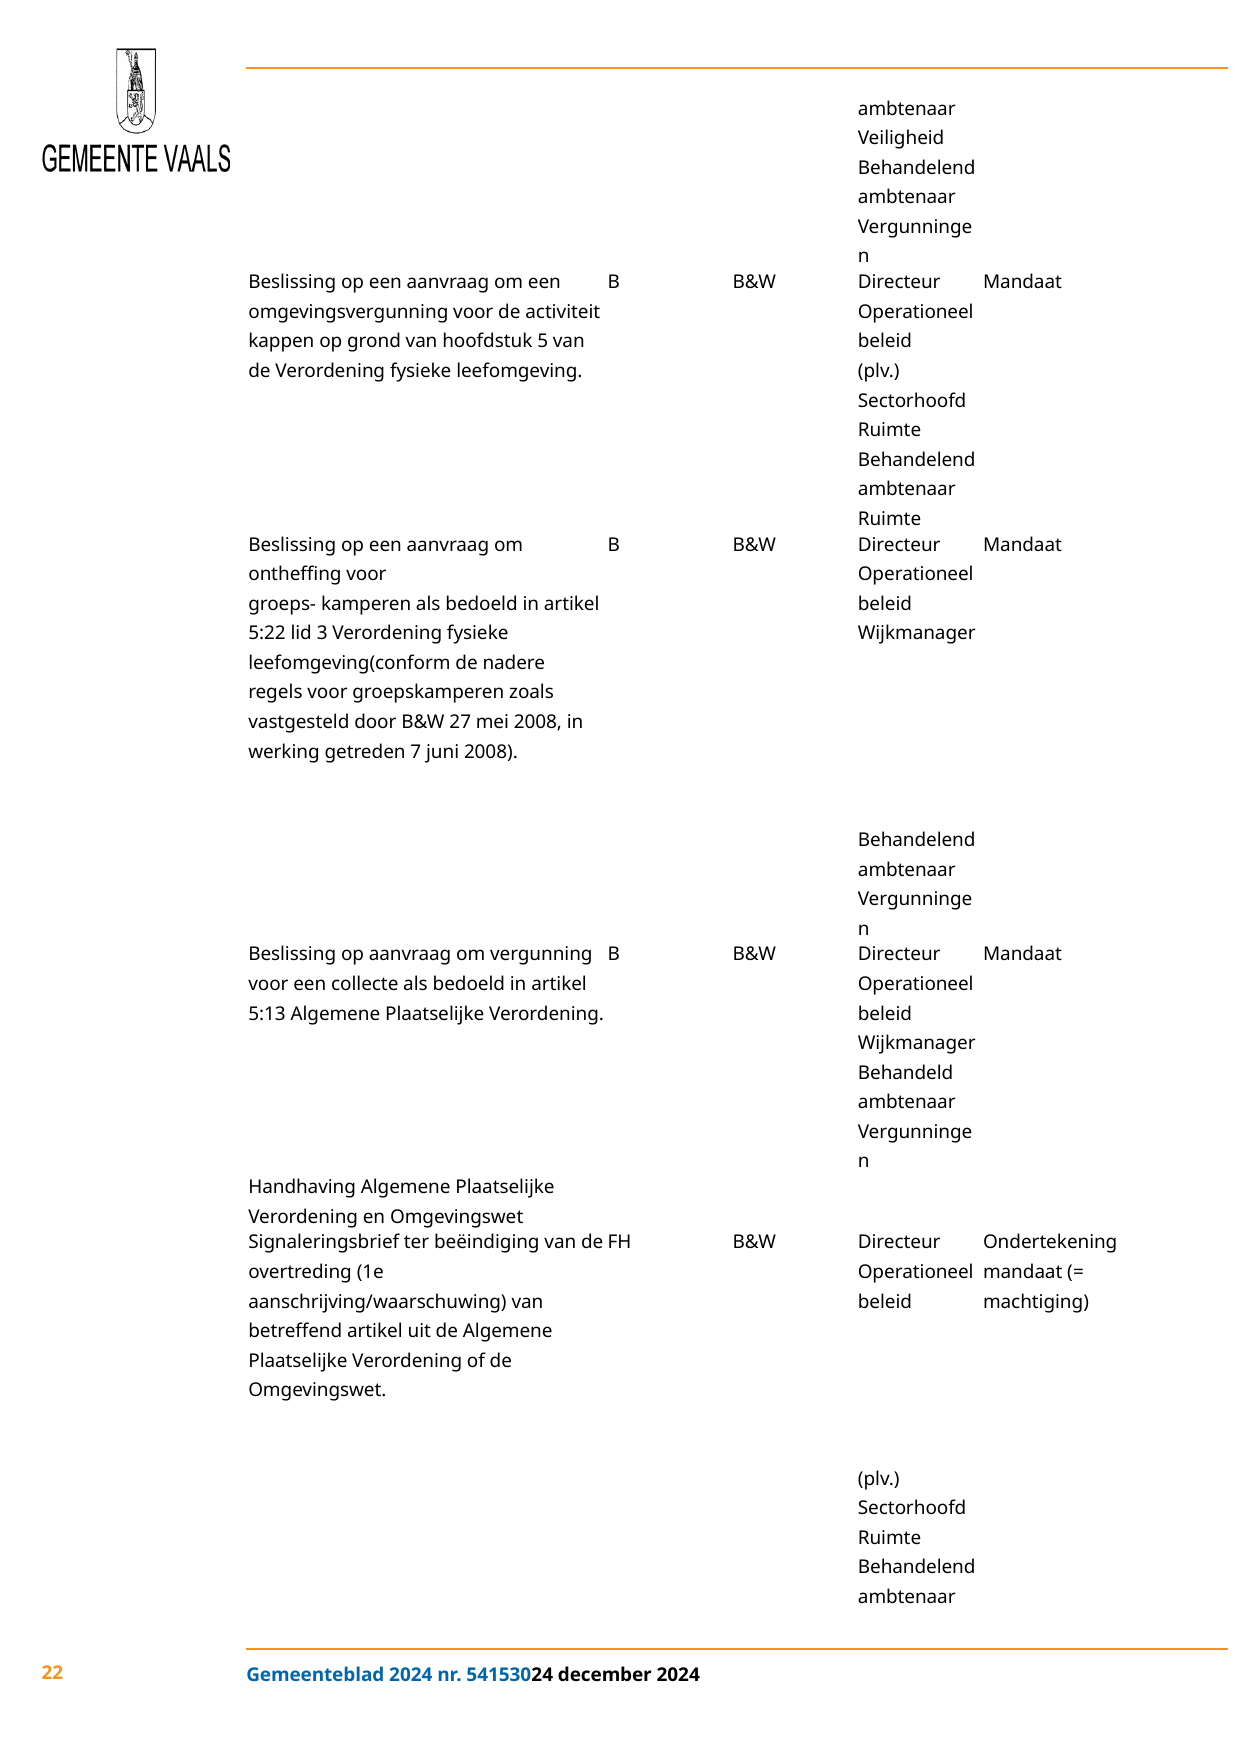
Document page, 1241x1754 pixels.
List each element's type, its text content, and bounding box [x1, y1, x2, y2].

table_cell Directeur Operationeel beleid Wijkmanager [858, 531, 983, 764]
table_cell Directeur Operationeel beleid [858, 1229, 983, 1402]
table_cell Mandaat [983, 531, 1152, 764]
table_header [607, 826, 732, 941]
table_cell Handhaving Algemene Plaatselijke Verordening en Omgevingswet [248, 1174, 607, 1229]
table_header [607, 1465, 732, 1609]
table_cell B&W [733, 269, 858, 531]
table_header [983, 826, 1152, 941]
table_header Behandelend ambtenaar Vergunningen [858, 826, 983, 941]
table_cell B [607, 531, 732, 764]
table_header [607, 95, 732, 268]
table_header [733, 1465, 858, 1609]
table_cell Beslissing op een aanvraag om een omgevingsvergunning voor de activiteit kappen op grond van hoofdstuk 5 van de Verordening fysieke leefomgeving. [248, 269, 607, 531]
table_cell B [607, 269, 732, 531]
table_header ambtenaar Veiligheid Behandelend ambtenaar Vergunningen [858, 95, 983, 268]
table_cell [983, 1174, 1152, 1229]
table_cell B&W [733, 941, 858, 1173]
table_cell Mandaat [983, 941, 1152, 1173]
table_header [983, 1465, 1152, 1609]
table_cell Beslissing op aanvraag om vergunning voor een collecte als bedoeld in artikel 5:13 Algemene Plaatselijke Verordening. [248, 941, 607, 1173]
table_cell FH [607, 1229, 732, 1402]
table_cell B&W [733, 531, 858, 764]
table_header [248, 95, 607, 268]
table_header [733, 95, 858, 268]
table_cell [858, 1174, 983, 1229]
table_header [983, 95, 1152, 268]
picture [41, 47, 231, 172]
table_cell [733, 1174, 858, 1229]
table_cell Directeur Operationeel beleid Wijkmanager Behandeld ambtenaar Vergunningen [858, 941, 983, 1173]
table_cell B&W [733, 1229, 858, 1402]
table_cell Mandaat [983, 269, 1152, 531]
table_header (plv.) Sectorhoofd Ruimte Behandelend ambtenaar [858, 1465, 983, 1609]
table_header [248, 1465, 607, 1609]
table_cell Directeur Operationeel beleid (plv.) Sectorhoofd Ruimte Behandelend ambtenaar Ruimte [858, 269, 983, 531]
table_header [733, 826, 858, 941]
table_cell Ondertekening mandaat (= machtiging) [983, 1229, 1152, 1402]
table_header [248, 826, 607, 941]
table_cell Beslissing op een aanvraag om ontheffing voor groeps- kamperen als bedoeld in artikel 5:22 lid 3 Verordening fysieke leefomgeving(conform de nadere regels voor groepskamperen zoals vastgesteld door B&W 27 mei 2008, in werking getreden 7 juni 2008). [248, 531, 607, 764]
table_cell B [607, 941, 732, 1173]
table_cell Signaleringsbrief ter beëindiging van de overtreding (1e aanschrijving/waarschuwing) van betreffend artikel uit de Algemene Plaatselijke Verordening of de Omgevingswet. [248, 1229, 607, 1402]
table_cell [607, 1174, 732, 1229]
